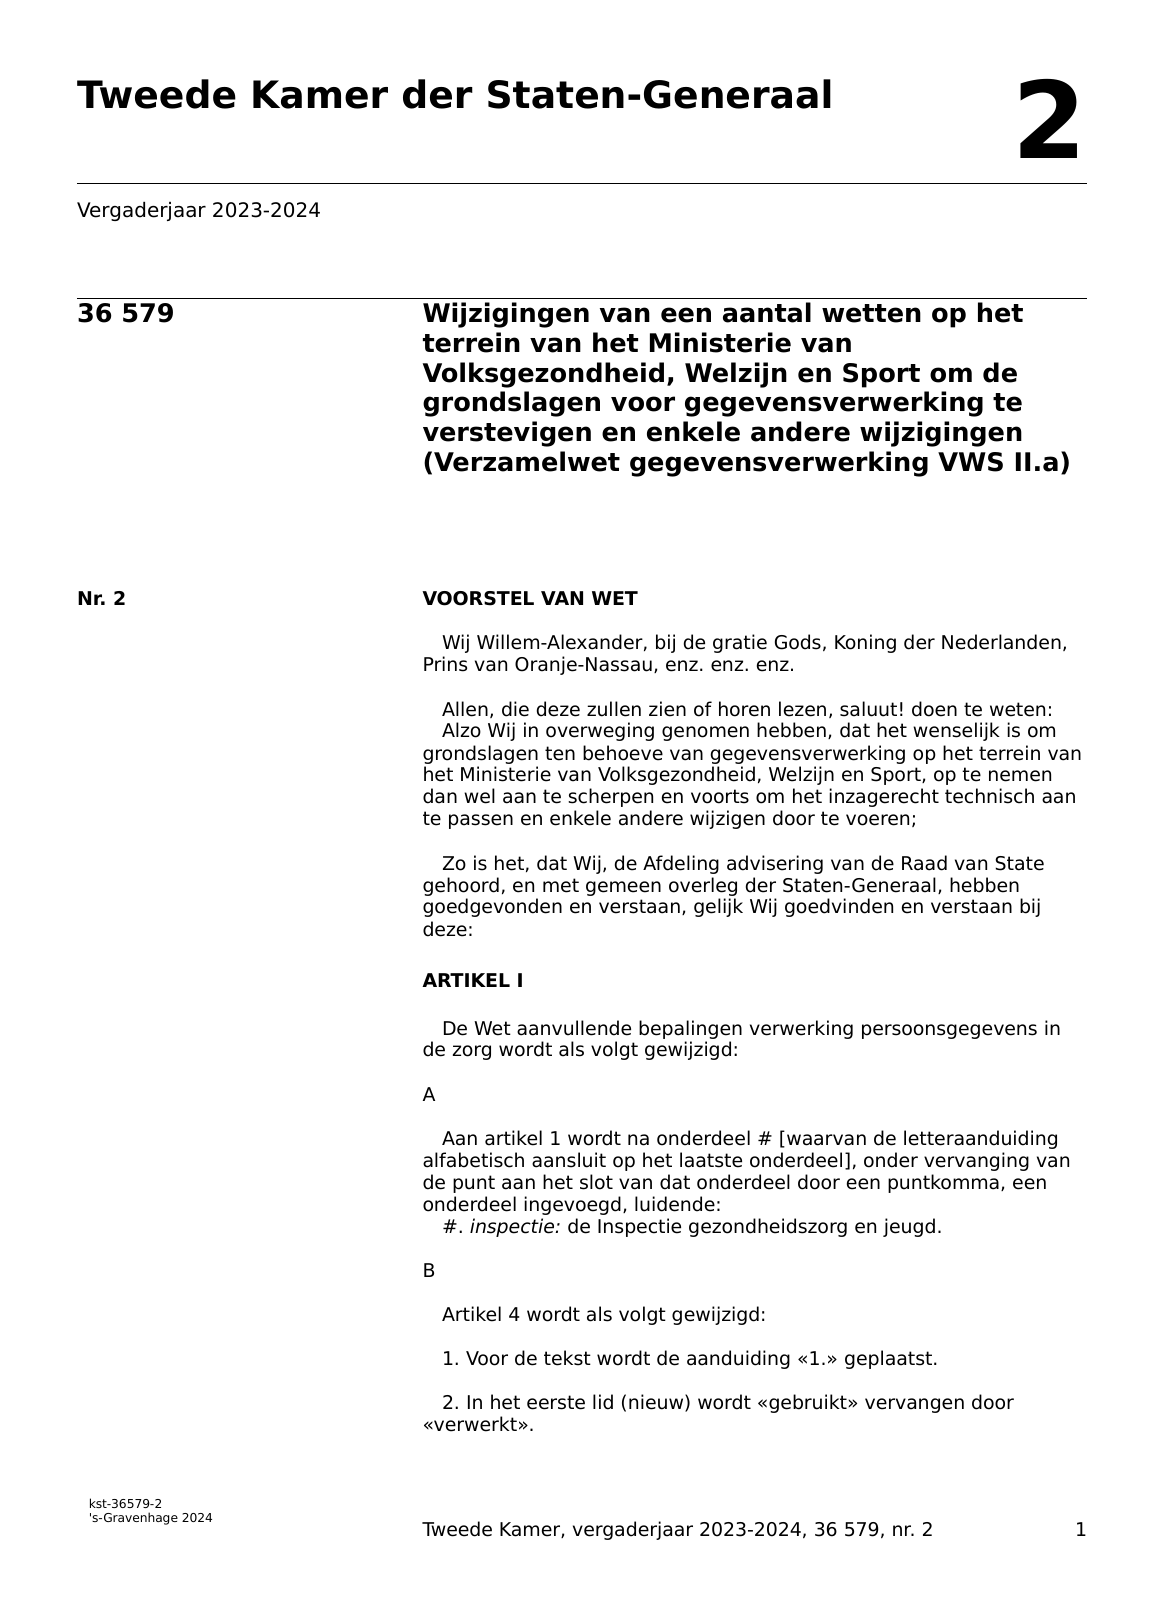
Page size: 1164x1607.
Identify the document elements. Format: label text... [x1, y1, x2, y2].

text B [422, 1260, 1087, 1282]
text Wij Willem-Alexander, bij de gratie Gods, Koning der Nederlanden, Prins van Oranje-Nassau, enz. enz. enz. [422, 632, 1087, 676]
subtitle 36 579 Wijzigingen van een aantal wetten op het terrein van het Ministerie van Volksgezondheid, Welzijn en Sport om de grondslagen voor gegevensverwerking te verstevigen en enkele andere wijzigingen (Verzamelwet gegevensverwerking VWS II.a) [77, 299, 1087, 477]
subtitle ARTIKEL I [422, 970, 1087, 992]
text De Wet aanvullende bepalingen verwerking persoonsgegevens in de zorg wordt als volgt gewijzigd: [422, 1017, 1087, 1061]
text Artikel 4 wordt als volgt gewijzigd: [422, 1304, 1087, 1326]
text 's-Gravenhage 2024 [88, 1511, 323, 1525]
table_header 2 [886, 59, 1087, 183]
text 1. Voor de tekst wordt de aanduiding «1.» geplaatst. [422, 1348, 1087, 1370]
table_header Tweede Kamer der Staten-Generaal [77, 59, 886, 183]
text Allen, die deze zullen zien of horen lezen, saluut! doen te weten: [422, 698, 1087, 720]
table_cell Vergaderjaar 2023-2024 [77, 184, 1087, 298]
text A [422, 1083, 1087, 1106]
text Zo is het, dat Wij, de Afdeling advisering van de Raad van State gehoord, en met gemeen overleg der Staten-Generaal, hebben goedgevonden en verstaan, gelijk Wij goedvinden en verstaan bij deze: [422, 852, 1087, 940]
text Alzo Wij in overweging genomen hebben, dat het wenselijk is om grondslagen ten behoeve van gegevensverwerking op het terrein van het Ministerie van Volksgezondheid, Welzijn en Sport, op te nemen dan wel aan te scherpen en voorts om het inzagerecht technisch aan te passen en enkele andere wijzigen door te voeren; [422, 720, 1087, 830]
text Aan artikel 1 wordt na onderdeel # [waarvan de letteraanduiding alfabetisch aansluit op het laatste onderdeel], onder vervanging van de punt aan het slot van dat onderdeel door een puntkomma, een onderdeel ingevoegd, luidende: [422, 1128, 1087, 1216]
text kst-36579-2 [88, 1497, 323, 1511]
text #. inspectie: de Inspectie gezondheidszorg en jeugd. [422, 1216, 1087, 1238]
text 2. In het eerste lid (nieuw) wordt «gebruikt» vervangen door «verwerkt». [422, 1392, 1087, 1436]
subtitle Nr. 2 VOORSTEL VAN WET [77, 588, 1087, 610]
